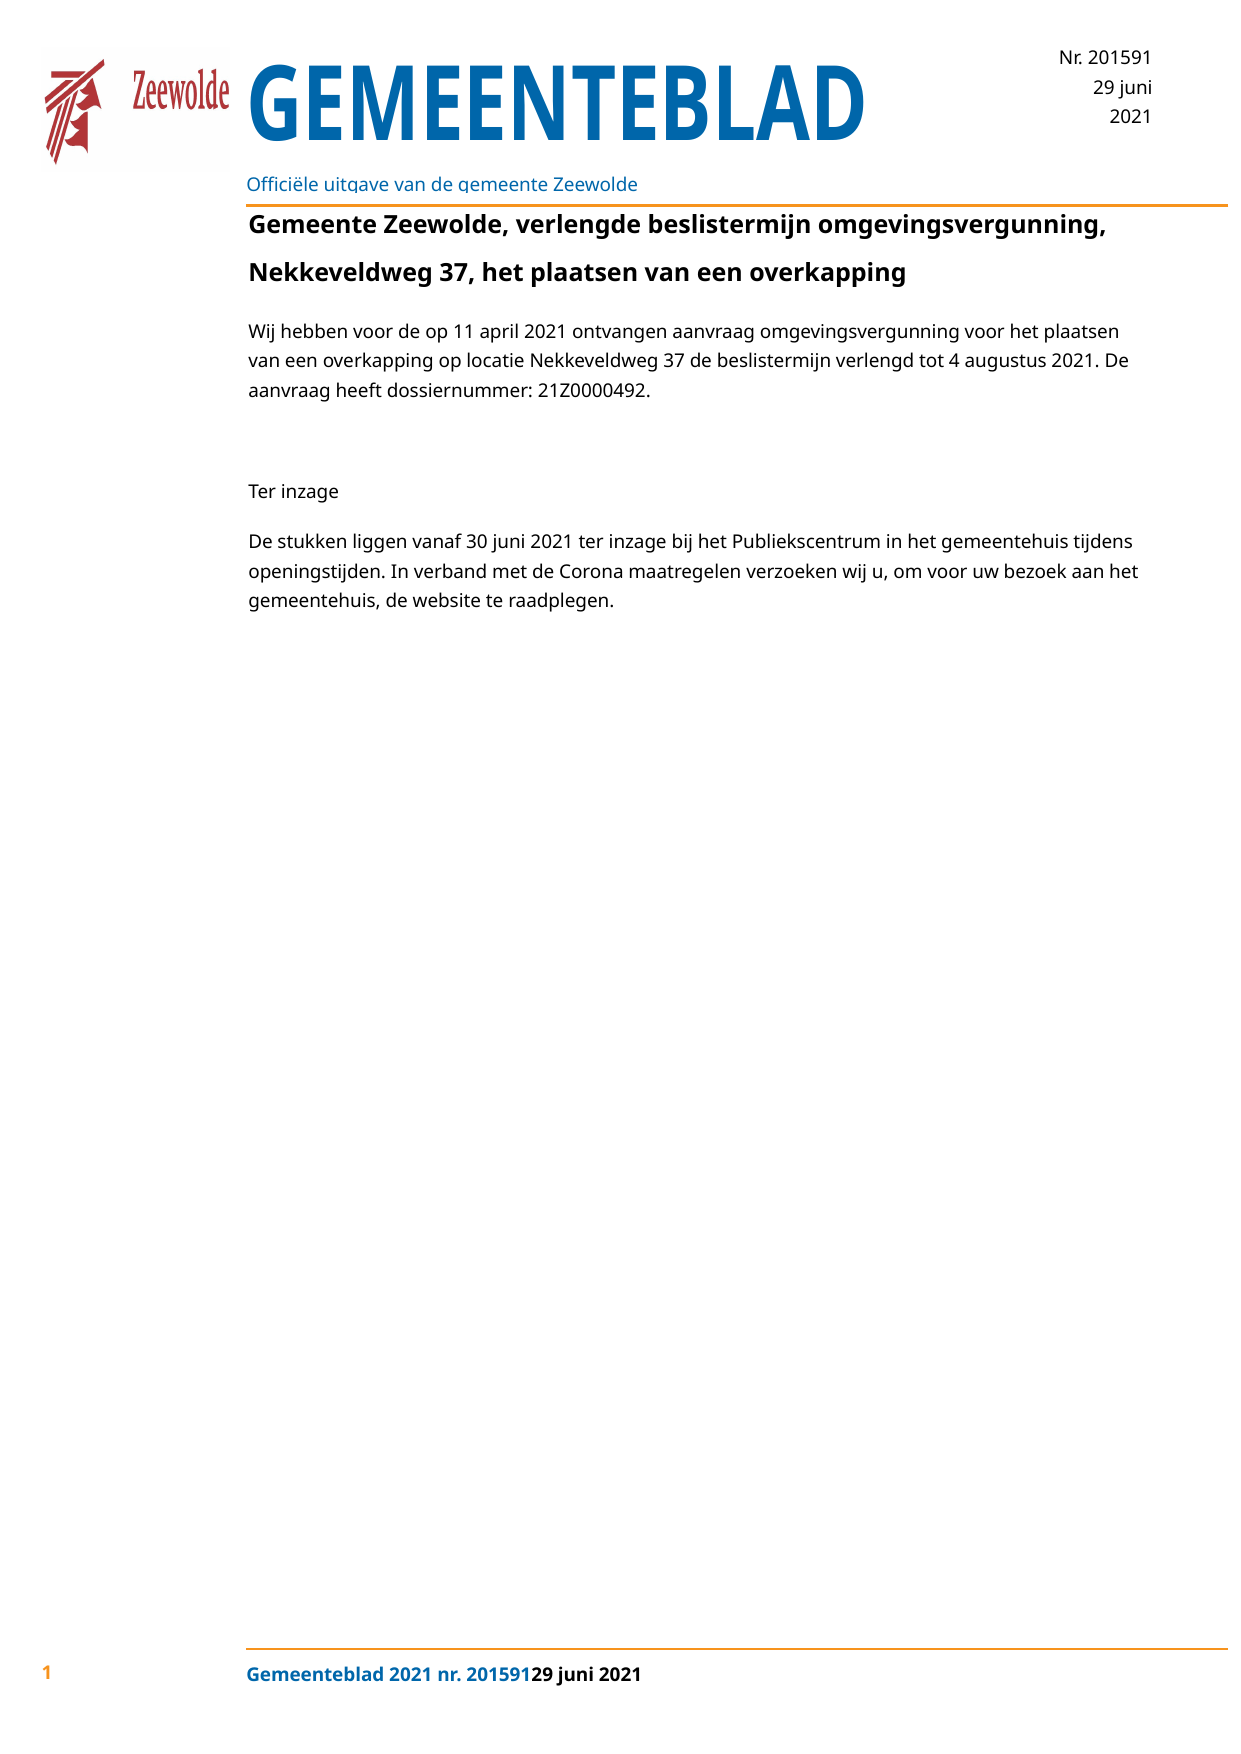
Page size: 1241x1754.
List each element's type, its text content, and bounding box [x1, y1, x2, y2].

text Gemeente Zeewolde, verlengde beslistermijn omgevingsvergunning, Nekkeveldweg 37, het plaatsen van een overkapping [248, 207, 1152, 288]
text Wij hebben voor de op 11 april 2021 ontvangen aanvraag omgevingsvergunning voor het plaatsen van een overkapping op locatie Nekkeveldweg 37 de beslistermijn verlengd tot 4 augustus 2021. De aanvraag heeft dossiernummer: 21Z0000492. [248, 318, 1152, 403]
text De stukken liggen vanaf 30 juni 2021 ter inzage bij het Publiekscentrum in het gemeentehuis tijdens openingstijden. In verband met de Corona maatregelen verzoeken wij u, om voor uw bezoek aan het gemeentehuis, de website te raadplegen. [248, 528, 1152, 613]
picture [41, 47, 231, 172]
text Ter inzage [248, 478, 1152, 504]
